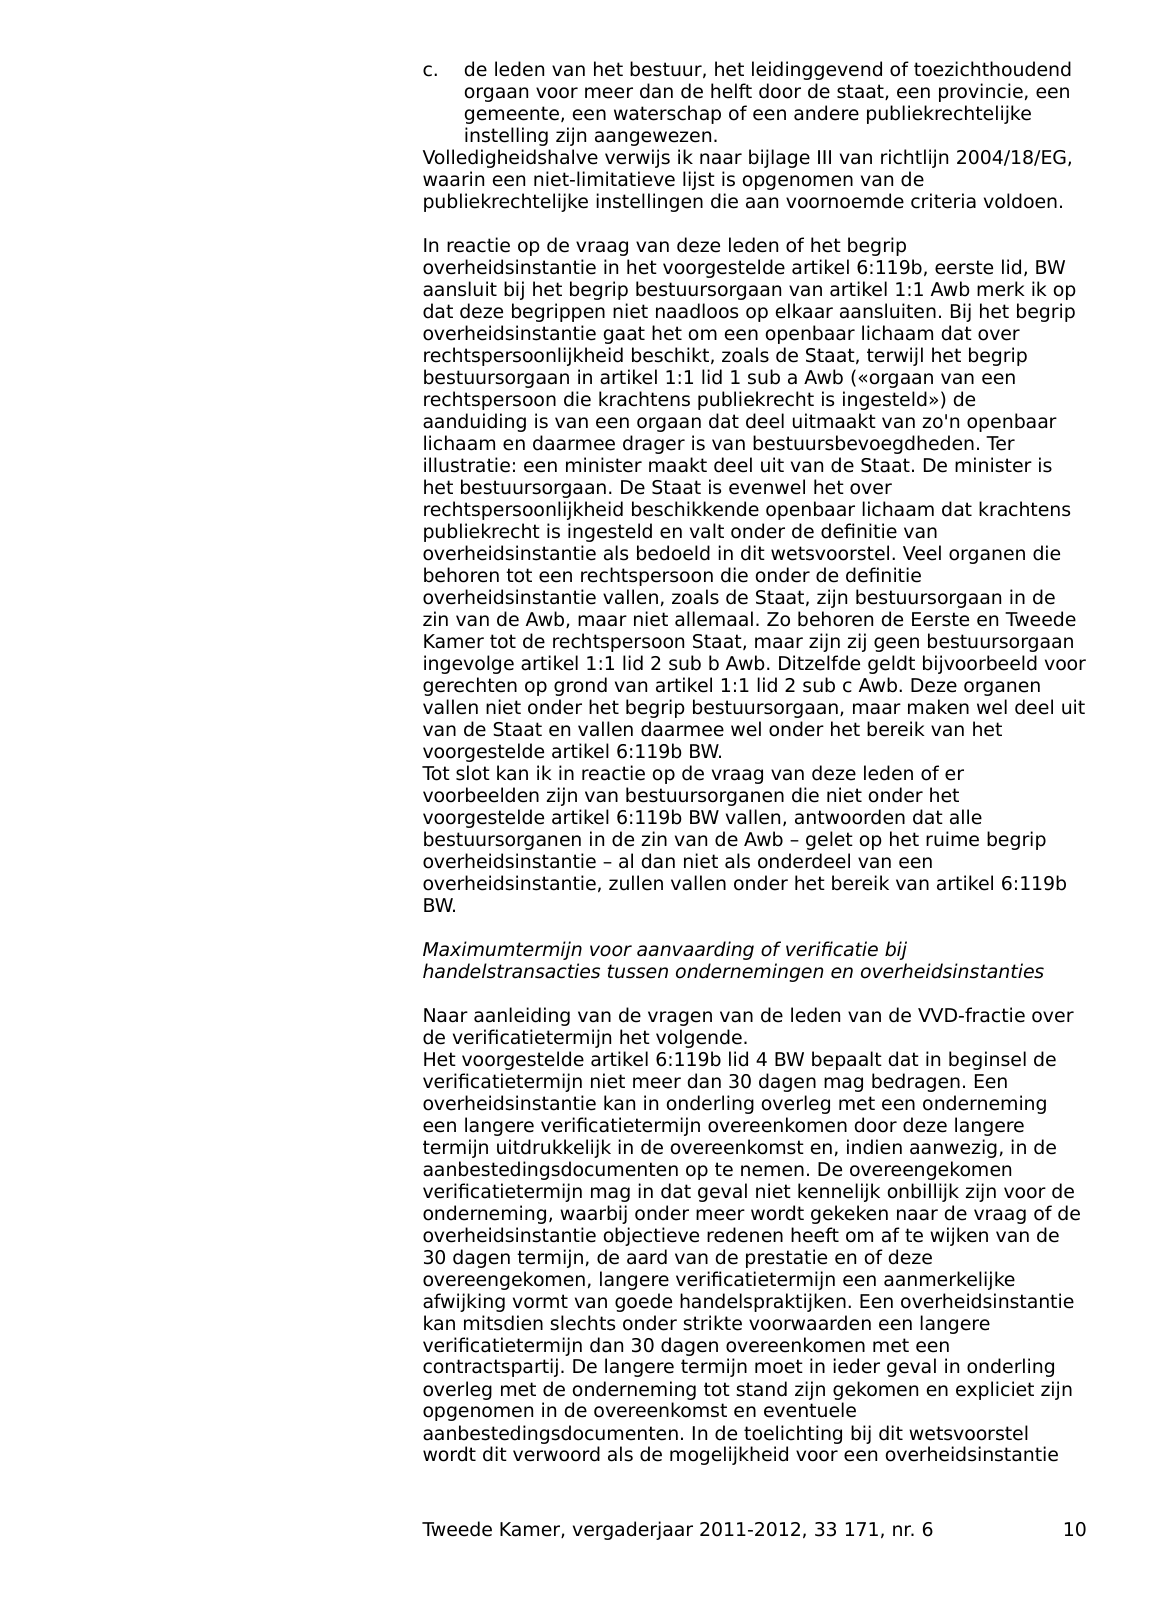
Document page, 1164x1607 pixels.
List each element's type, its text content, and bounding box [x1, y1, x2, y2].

text Naar aanleiding van de vragen van de leden van de VVD-fractie over de verificatietermijn het volgende. [422, 1005, 1087, 1049]
text In reactie op de vraag van deze leden of het begrip overheidsinstantie in het voorgestelde artikel 6:119b, eerste lid, BW aansluit bij het begrip bestuursorgaan van artikel 1:1 Awb merk ik op dat deze begrippen niet naadloos op elkaar aansluiten. Bij het begrip overheidsinstantie gaat het om een openbaar lichaam dat over rechtspersoonlijkheid beschikt, zoals de Staat, terwijl het begrip bestuursorgaan in artikel 1:1 lid 1 sub a Awb («orgaan van een rechtspersoon die krachtens publiekrecht is ingesteld») de aanduiding is van een orgaan dat deel uitmaakt van zo'n openbaar lichaam en daarmee drager is van bestuursbevoegdheden. Ter illustratie: een minister maakt deel uit van de Staat. De minister is het bestuursorgaan. De Staat is evenwel het over rechtspersoonlijkheid beschikkende openbaar lichaam dat krachtens publiekrecht is ingesteld en valt onder de definitie van overheidsinstantie als bedoeld in dit wetsvoorstel. Veel organen die behoren tot een rechtspersoon die onder de definitie overheidsinstantie vallen, zoals de Staat, zijn bestuursorgaan in de zin van de Awb, maar niet allemaal. Zo behoren de Eerste en Tweede Kamer tot de rechtspersoon Staat, maar zijn zij geen bestuursorgaan ingevolge artikel 1:1 lid 2 sub b Awb. Ditzelfde geldt bijvoorbeeld voor gerechten op grond van artikel 1:1 lid 2 sub c Awb. Deze organen vallen niet onder het begrip bestuursorgaan, maar maken wel deel uit van de Staat en vallen daarmee wel onder het bereik van het voorgestelde artikel 6:119b BW. [422, 235, 1087, 763]
text Tot slot kan ik in reactie op de vraag van deze leden of er voorbeelden zijn van bestuursorganen die niet onder het voorgestelde artikel 6:119b BW vallen, antwoorden dat alle bestuursorganen in de zin van de Awb – gelet op het ruime begrip overheidsinstantie – al dan niet als onderdeel van een overheidsinstantie, zullen vallen onder het bereik van artikel 6:119b BW. [422, 763, 1087, 916]
text Het voorgestelde artikel 6:119b lid 4 BW bepaalt dat in beginsel de verificatietermijn niet meer dan 30 dagen mag bedragen. Een overheidsinstantie kan in onderling overleg met een onderneming een langere verificatietermijn overeenkomen door deze langere termijn uitdrukkelijk in de overeenkomst en, indien aanwezig, in de aanbestedingsdocumenten op te nemen. De overeengekomen verificatietermijn mag in dat geval niet kennelijk onbillijk zijn voor de onderneming, waarbij onder meer wordt gekeken naar de vraag of de overheidsinstantie objectieve redenen heeft om af te wijken van de 30 dagen termijn, de aard van de prestatie en of deze overeengekomen, langere verificatietermijn een aanmerkelijke afwijking vormt van goede handelspraktijken. Een overheidsinstantie kan mitsdien slechts onder strikte voorwaarden een langere verificatietermijn dan 30 dagen overeenkomen met een contractspartij. De langere termijn moet in ieder geval in onderling overleg met de onderneming tot stand zijn gekomen en expliciet zijn opgenomen in de overeenkomst en eventuele aanbestedingsdocumenten. In de toelichting bij dit wetsvoorstel wordt dit verwoord als de mogelijkheid voor een overheidsinstantie [422, 1049, 1087, 1466]
text Volledigheidshalve verwijs ik naar bijlage III van richtlijn 2004/18/EG, waarin een niet-limitatieve lijst is opgenomen van de publiekrechtelijke instellingen die aan voornoemde criteria voldoen. [422, 147, 1087, 213]
text c. de leden van het bestuur, het leidinggevend of toezichthoudend orgaan voor meer dan de helft door de staat, een provincie, een gemeente, een waterschap of een andere publiekrechtelijke instelling zijn aangewezen. [422, 59, 1087, 147]
subtitle Maximumtermijn voor aanvaarding of verificatie bij handelstransacties tussen ondernemingen en overheidsinstanties [422, 939, 1087, 983]
